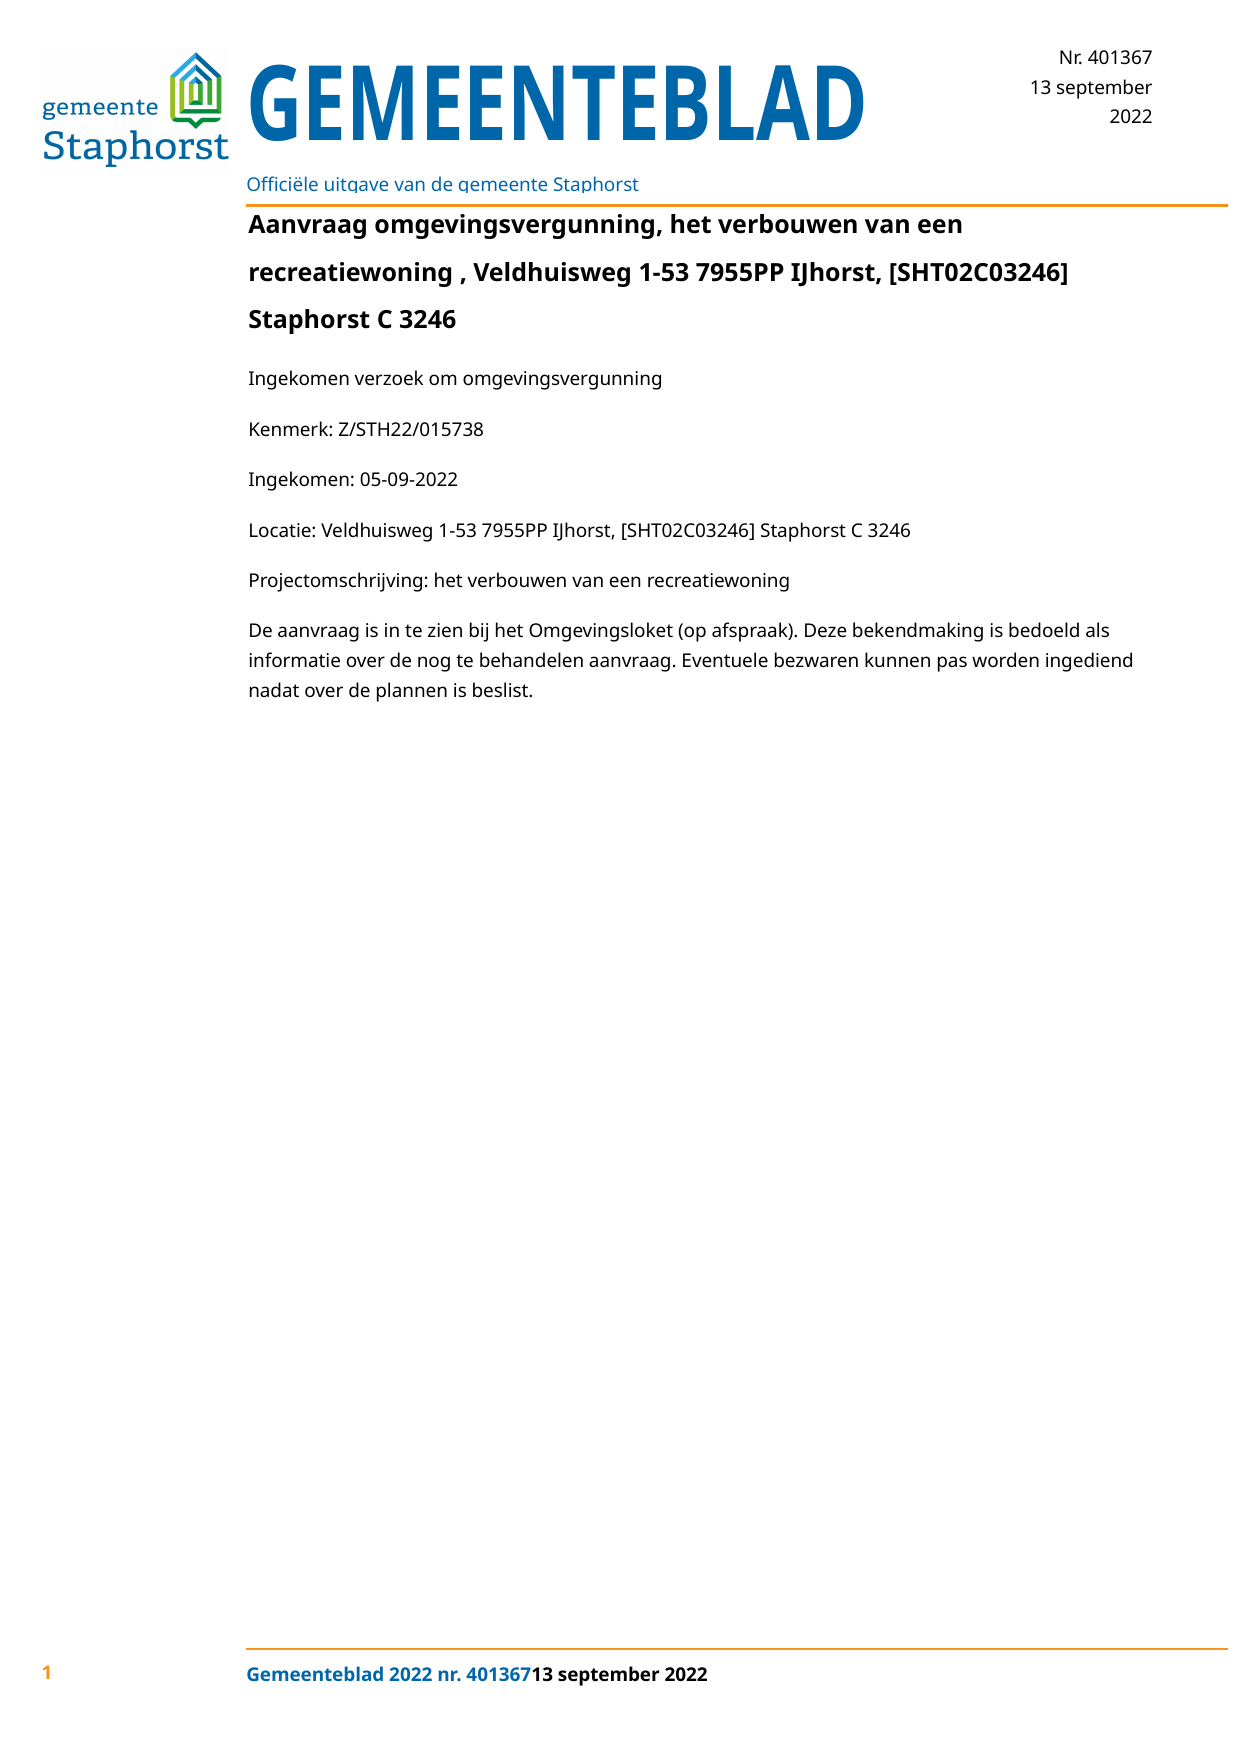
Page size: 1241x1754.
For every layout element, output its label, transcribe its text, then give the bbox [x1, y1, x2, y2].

text Locatie: Veldhuisweg 1-53 7955PP IJhorst, [SHT02C03246] Staphorst C 3246 [248, 517, 1152, 542]
text Aanvraag omgevingsvergunning, het verbouwen van een recreatiewoning , Veldhuisweg 1-53 7955PP IJhorst, [SHT02C03246] Staphorst C 3246 [248, 207, 1152, 336]
text Ingekomen verzoek om omgevingsvergunning [248, 366, 1152, 391]
text Kenmerk: Z/STH22/015738 [248, 416, 1152, 442]
picture [41, 47, 231, 172]
text De aanvraag is in te zien bij het Omgevingsloket (op afspraak). Deze bekendmaking is bedoeld als informatie over de nog te behandelen aanvraag. Eventuele bezwaren kunnen pas worden ingediend nadat over de plannen is beslist. [248, 618, 1152, 702]
text Ingekomen: 05-09-2022 [248, 466, 1152, 492]
text Projectomschrijving: het verbouwen van een recreatiewoning [248, 567, 1152, 593]
